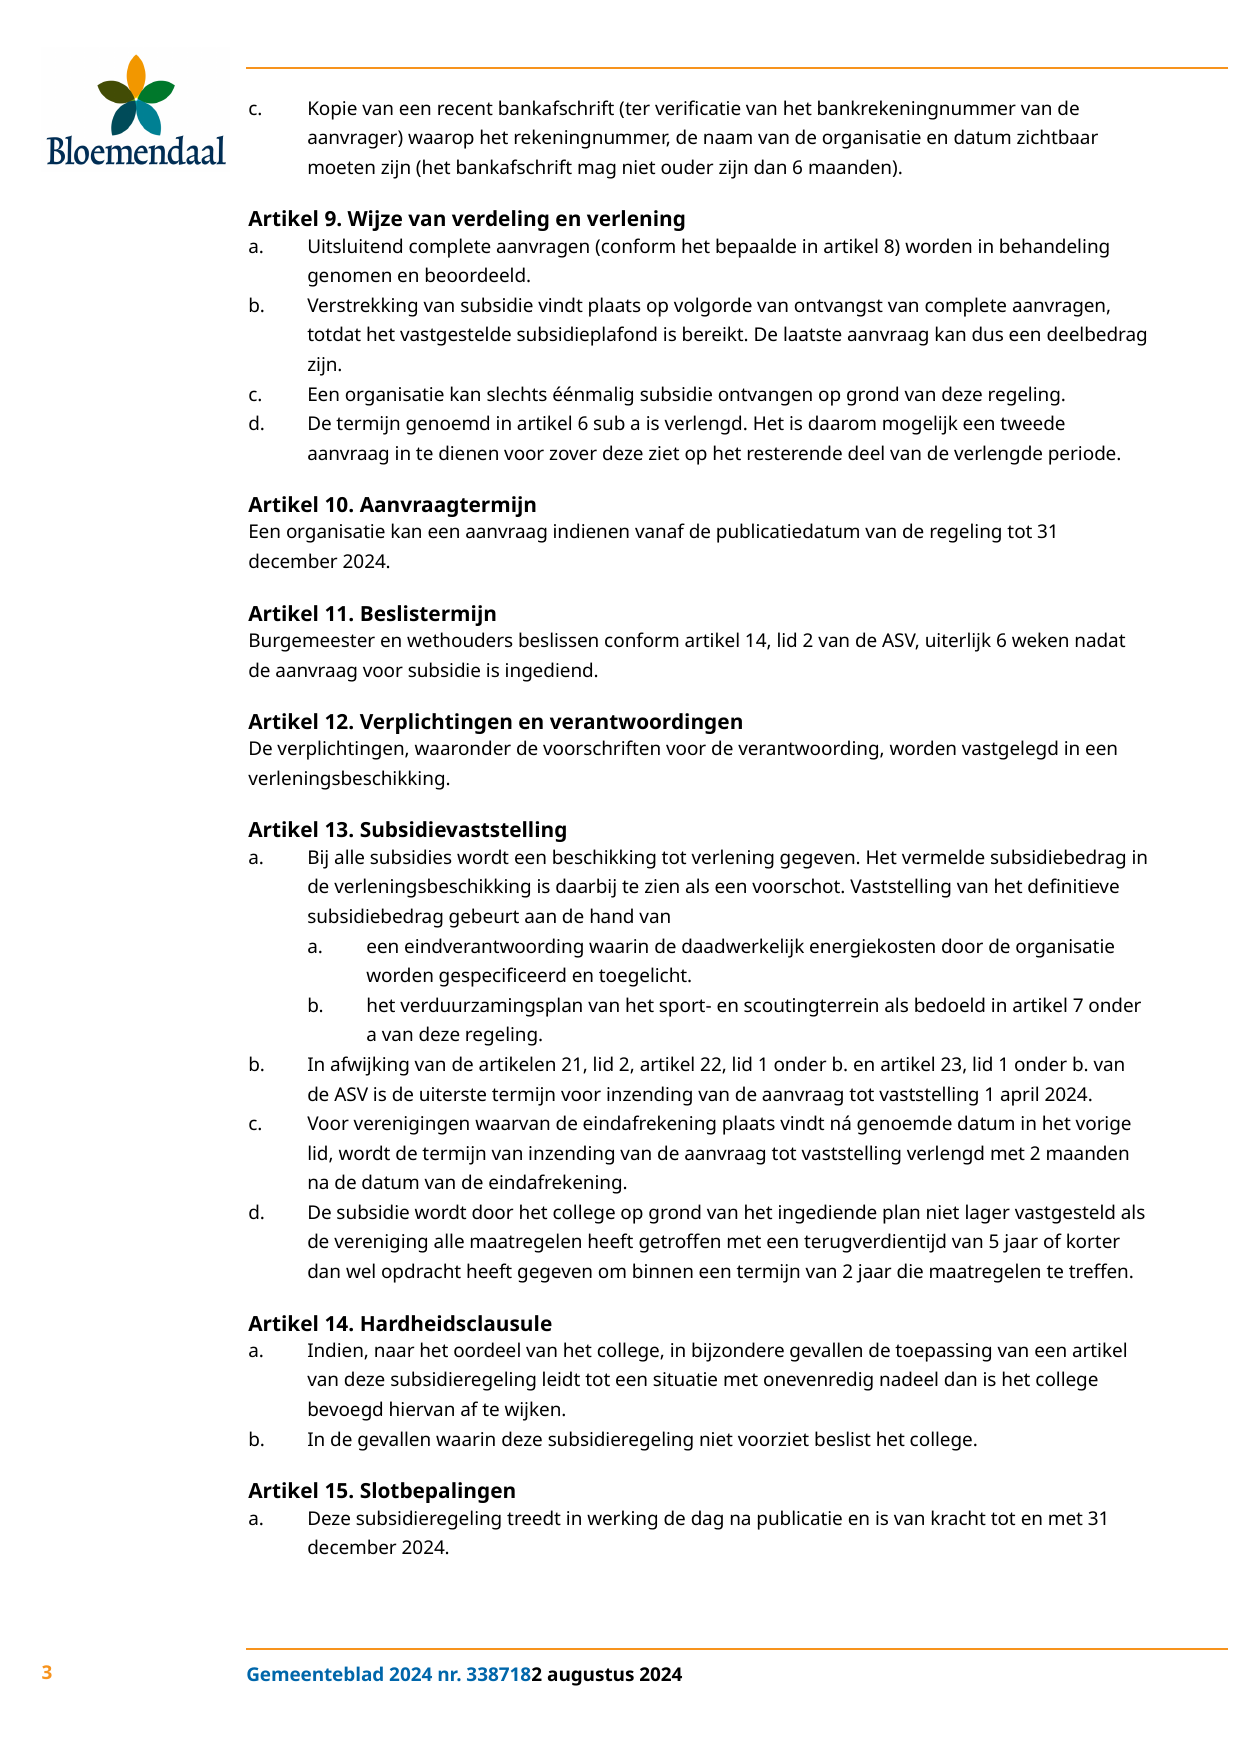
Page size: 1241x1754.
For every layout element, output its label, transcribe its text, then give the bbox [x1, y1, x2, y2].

list De termijn genoemd in artikel 6 sub a is verlengd. Het is daarom mogelijk een tweede aanvraag in te dienen voor zover deze ziet op het resterende deel van de verlengde periode. [248, 410, 1152, 466]
list het verduurzamingsplan van het sport- en scoutingterrein als bedoeld in artikel 7 onder a van deze regeling. [307, 992, 1152, 1047]
list De subsidie wordt door het college op grond van het ingediende plan niet lager vastgesteld als de vereniging alle maatregelen heeft getroffen met een terugverdientijd van 5 jaar of korter dan wel opdracht heeft gegeven om binnen een termijn van 2 jaar die maatregelen te treffen. [248, 1199, 1152, 1284]
list Voor verenigingen waarvan de eindafrekening plaats vindt ná genoemde datum in het vorige lid, wordt de termijn van inzending van de aanvraag tot vaststelling verlengd met 2 maanden na de datum van de eindafrekening. [248, 1110, 1152, 1195]
list In de gevallen waarin deze subsidieregeling niet voorziet beslist het college. [248, 1426, 1152, 1452]
text De verplichtingen, waaronder de voorschriften voor de verantwoording, worden vastgelegd in een verleningsbeschikking. [248, 736, 1152, 791]
text Artikel 10. Aanvraagtermijn [248, 490, 1152, 519]
text Artikel 13. Subsidievaststelling [248, 816, 1152, 844]
text Artikel 12. Verplichtingen en verantwoordingen [248, 707, 1152, 736]
list een eindverantwoording waarin de daadwerkelijk energiekosten door de organisatie worden gespecificeerd en toegelicht. [307, 933, 1152, 988]
text Artikel 14. Hardheidsclausule [248, 1309, 1152, 1337]
text Artikel 11. Beslistermijn [248, 599, 1152, 627]
list Deze subsidieregeling treedt in werking de dag na publicatie en is van kracht tot en met 31 december 2024. [248, 1505, 1152, 1560]
list In afwijking van de artikelen 21, lid 2, artikel 22, lid 1 onder b. en artikel 23, lid 1 onder b. van de ASV is de uiterste termijn voor inzending van de aanvraag tot vaststelling 1 april 2024. [248, 1051, 1152, 1106]
list Uitsluitend complete aanvragen (conform het bepaalde in artikel 8) worden in behandeling genomen en beoordeeld. [248, 233, 1152, 288]
list Bij alle subsidies wordt een beschikking tot verlening gegeven. Het vermelde subsidiebedrag in de verleningsbeschikking is daarbij te zien als een voorschot. Vaststelling van het definitieve subsidiebedrag gebeurt aan de hand van [248, 844, 1152, 929]
text Artikel 15. Slotbepalingen [248, 1476, 1152, 1505]
text Burgemeester en wethouders beslissen conform artikel 14, lid 2 van de ASV, uiterlijk 6 weken nadat de aanvraag voor subsidie is ingediend. [248, 627, 1152, 682]
picture [41, 47, 231, 172]
text Een organisatie kan een aanvraag indienen vanaf de publicatiedatum van de regeling tot 31 december 2024. [248, 519, 1152, 574]
list Verstrekking van subsidie vindt plaats op volgorde van ontvangst van complete aanvragen, totdat het vastgestelde subsidieplafond is bereikt. De laatste aanvraag kan dus een deelbedrag zijn. [248, 292, 1152, 377]
list Een organisatie kan slechts éénmalig subsidie ontvangen op grond van deze regeling. [248, 381, 1152, 406]
list Kopie van een recent bankafschrift (ter verificatie van het bankrekeningnummer van de aanvrager) waarop het rekeningnummer, de naam van de organisatie en datum zichtbaar moeten zijn (het bankafschrift mag niet ouder zijn dan 6 maanden). [248, 95, 1152, 180]
list Indien, naar het oordeel van het college, in bijzondere gevallen de toepassing van een artikel van deze subsidieregeling leidt tot een situatie met onevenredig nadeel dan is het college bevoegd hiervan af te wijken. [248, 1337, 1152, 1422]
text Artikel 9. Wijze van verdeling en verlening [248, 204, 1152, 233]
